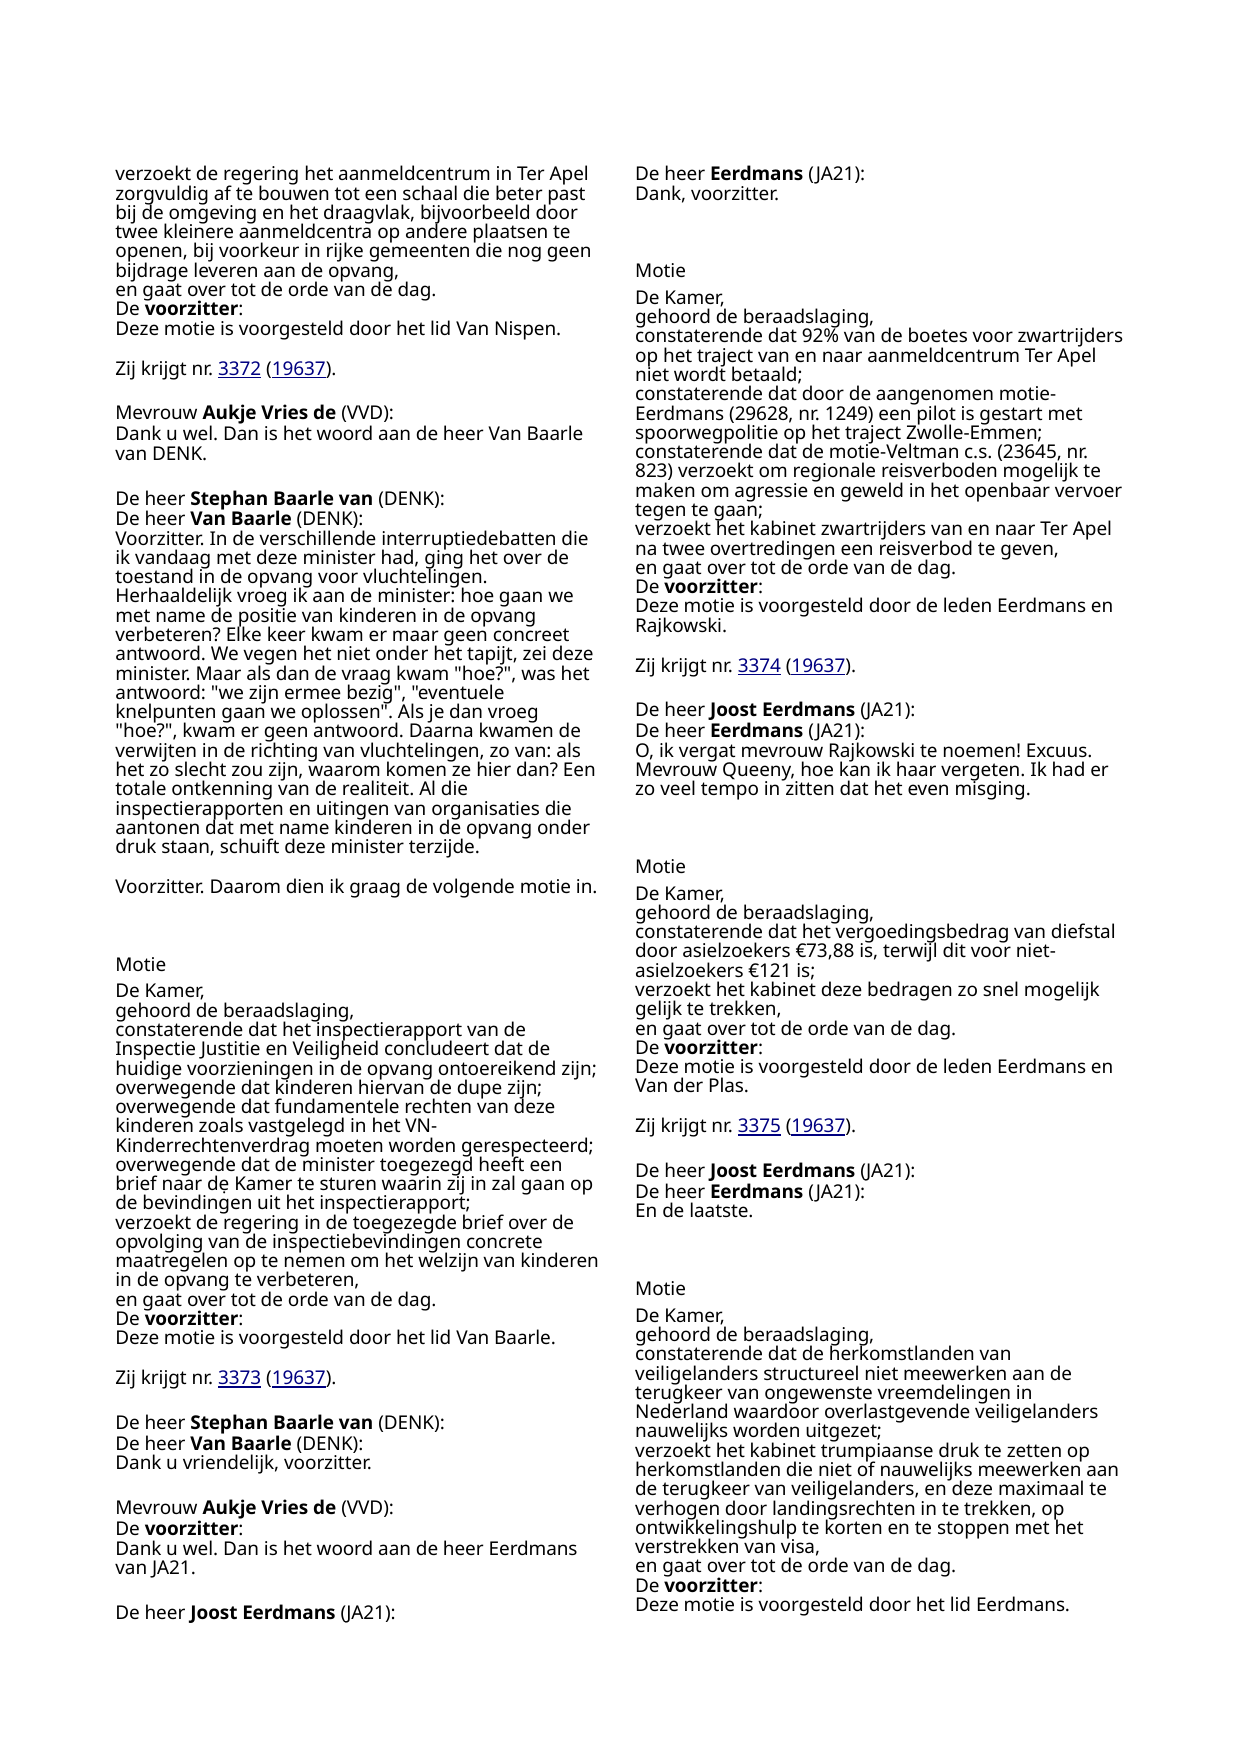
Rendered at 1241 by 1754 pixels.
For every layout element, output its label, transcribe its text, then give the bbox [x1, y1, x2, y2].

text verzoekt de regering in de toegezegde brief over de opvolging van de inspectiebevindingen concrete maatregelen op te nemen om het welzijn van kinderen in de opvang te verbeteren, [115, 1214, 605, 1291]
text en gaat over tot de orde van de dag. [115, 281, 605, 300]
text verzoekt de regering het aanmeldcentrum in Ter Apel zorgvuldig af te bouwen tot een schaal die beter past bij de omgeving en het draagvlak, bijvoorbeeld door twee kleinere aanmeldcentra op andere plaatsen te openen, bij voorkeur in rijke gemeenten die nog geen bijdrage leveren aan de opvang, [115, 165, 605, 281]
text De voorzitter: [115, 1520, 605, 1539]
text Voorzitter. In de verschillende interruptiedebatten die ik vandaag met deze minister had, ging het over de toestand in de opvang voor vluchtelingen. Herhaaldelijk vroeg ik aan de minister: hoe gaan we met name de positie van kinderen in de opvang verbeteren? Elke keer kwam er maar geen concreet antwoord. We vegen het niet onder het tapijt, zei deze minister. Maar als dan de vraag kwam "hoe?", was het antwoord: "we zijn ermee bezig", "eventuele knelpunten gaan we oplossen". Als je dan vroeg "hoe?", kwam er geen antwoord. Daarna kwamen de verwijten in de richting van vluchtelingen, zo van: als het zo slecht zou zijn, waarom komen ze hier dan? Een totale ontkenning van de realiteit. Al die inspectierapporten en uitingen van organisaties die aantonen dat met name kinderen in de opvang onder druk staan, schuift deze minister terzijde. [115, 530, 605, 857]
text De voorzitter: [635, 1577, 1125, 1596]
text De heer Stephan Baarle van (DENK): [115, 485, 605, 510]
text constaterende dat door de aangenomen motie-Eerdmans (29628, nr. 1249) een pilot is gestart met spoorwegpolitie op het traject Zwolle-Emmen; [635, 385, 1125, 443]
text De heer Stephan Baarle van (DENK): [115, 1409, 605, 1435]
text en gaat over tot de orde van de dag. [115, 1291, 605, 1310]
text Dank u wel. Dan is het woord aan de heer Eerdmans van JA21. [115, 1539, 605, 1578]
text De heer Van Baarle (DENK): [115, 510, 605, 530]
text De voorzitter: [115, 300, 605, 319]
text O, ik vergat mevrouw Rajkowski te noemen! Excuus. Mevrouw Queeny, hoe kan ik haar vergeten. Ik had er zo veel tempo in zitten dat het even misging. [635, 742, 1125, 799]
text Mevrouw Aukje Vries de (VVD): [115, 1494, 605, 1520]
text De heer Eerdmans (JA21): [635, 722, 1125, 742]
text Zij krijgt nr. 3373 (19637). [115, 1369, 605, 1388]
text Dank u wel. Dan is het woord aan de heer Van Baarle van DENK. [115, 425, 605, 464]
text Dank u vriendelijk, voorzitter. [115, 1454, 605, 1474]
text constaterende dat het vergoedingsbedrag van diefstal door asielzoekers €73,88 is, terwijl dit voor niet-asielzoekers €121 is; [635, 923, 1125, 981]
text verzoekt het kabinet zwartrijders van en naar Ter Apel na twee overtredingen een reisverbod te geven, [635, 520, 1125, 559]
text gehoord de beraadslaging, [635, 904, 1125, 923]
text De Kamer, [635, 1307, 1125, 1326]
text De Kamer, [635, 289, 1125, 308]
text De Kamer, [115, 982, 605, 1002]
text Motie [635, 257, 1125, 283]
text verzoekt het kabinet trumpiaanse druk te zetten op herkomstlanden die niet of nauwelijks meewerken aan de terugkeer van veiligelanders, en deze maximaal te verhogen door landingsrechten in te trekken, op ontwikkelingshulp te korten en te stoppen met het verstrekken van visa, [635, 1442, 1125, 1557]
text gehoord de beraadslaging, [115, 1002, 605, 1021]
text Dank, voorzitter. [635, 184, 1125, 204]
text De voorzitter: [635, 578, 1125, 597]
text De Kamer, [635, 884, 1125, 904]
text Motie [635, 1275, 1125, 1301]
text De voorzitter: [115, 1310, 605, 1329]
text constaterende dat het inspectierapport van de Inspectie Justitie en Veiligheid concludeert dat de huidige voorzieningen in de opvang ontoereikend zijn; [115, 1021, 605, 1079]
text Deze motie is voorgesteld door de leden Eerdmans en Rajkowski. [635, 597, 1125, 636]
text Zij krijgt nr. 3374 (19637). [635, 657, 1125, 676]
text De heer Van Baarle (DENK): [115, 1435, 605, 1454]
text Motie [635, 853, 1125, 879]
text overwegende dat kinderen hiervan de dupe zijn; [115, 1079, 605, 1098]
text en gaat over tot de orde van de dag. [635, 559, 1125, 578]
text constaterende dat de motie-Veltman c.s. (23645, nr. 823) verzoekt om regionale reisverboden mogelijk te maken om agressie en geweld in het openbaar vervoer tegen te gaan; [635, 443, 1125, 520]
text Zij krijgt nr. 3372 (19637). [115, 359, 605, 379]
text Motie [115, 951, 605, 976]
text constaterende dat 92% van de boetes voor zwartrijders op het traject van en naar aanmeldcentrum Ter Apel niet wordt betaald; [635, 327, 1125, 385]
text De heer Joost Eerdmans (JA21): [635, 697, 1125, 722]
text Mevrouw Aukje Vries de (VVD): [115, 399, 605, 425]
text verzoekt het kabinet deze bedragen zo snel mogelijk gelijk te trekken, [635, 981, 1125, 1019]
text Deze motie is voorgesteld door het lid Van Nispen. [115, 319, 605, 339]
text En de laatste. [635, 1202, 1125, 1222]
text De heer Eerdmans (JA21): [635, 1183, 1125, 1202]
text De heer Eerdmans (JA21): [635, 165, 1125, 184]
text Zij krijgt nr. 3375 (19637). [635, 1117, 1125, 1137]
text Deze motie is voorgesteld door het lid Van Baarle. [115, 1329, 605, 1348]
text overwegende dat fundamentele rechten van deze kinderen zoals vastgelegd in het VN-Kinderrechtenverdrag moeten worden gerespecteerd; [115, 1098, 605, 1156]
text Deze motie is voorgesteld door de leden Eerdmans en Van der Plas. [635, 1058, 1125, 1097]
text Voorzitter. Daarom dien ik graag de volgende motie in. [115, 878, 605, 897]
text en gaat over tot de orde van de dag. [635, 1019, 1125, 1039]
text gehoord de beraadslaging, [635, 1326, 1125, 1345]
text De voorzitter: [635, 1039, 1125, 1058]
text constaterende dat de herkomstlanden van veiligelanders structureel niet meewerken aan de terugkeer van ongewenste vreemdelingen in Nederland waardoor overlastgevende veiligelanders nauwelijks worden uitgezet; [635, 1345, 1125, 1442]
text De heer Joost Eerdmans (JA21): [635, 1157, 1125, 1183]
text De heer Joost Eerdmans (JA21): [115, 1599, 605, 1624]
text en gaat over tot de orde van de dag. [635, 1557, 1125, 1577]
text Deze motie is voorgesteld door het lid Eerdmans. [635, 1596, 1125, 1615]
text gehoord de beraadslaging, [635, 308, 1125, 327]
text overwegende dat de minister toegezegd heeft een brief naar dẹ Kamer te sturen waarin zij in zal gaan op de bevindingen uit het inspectierapport; [115, 1156, 605, 1214]
